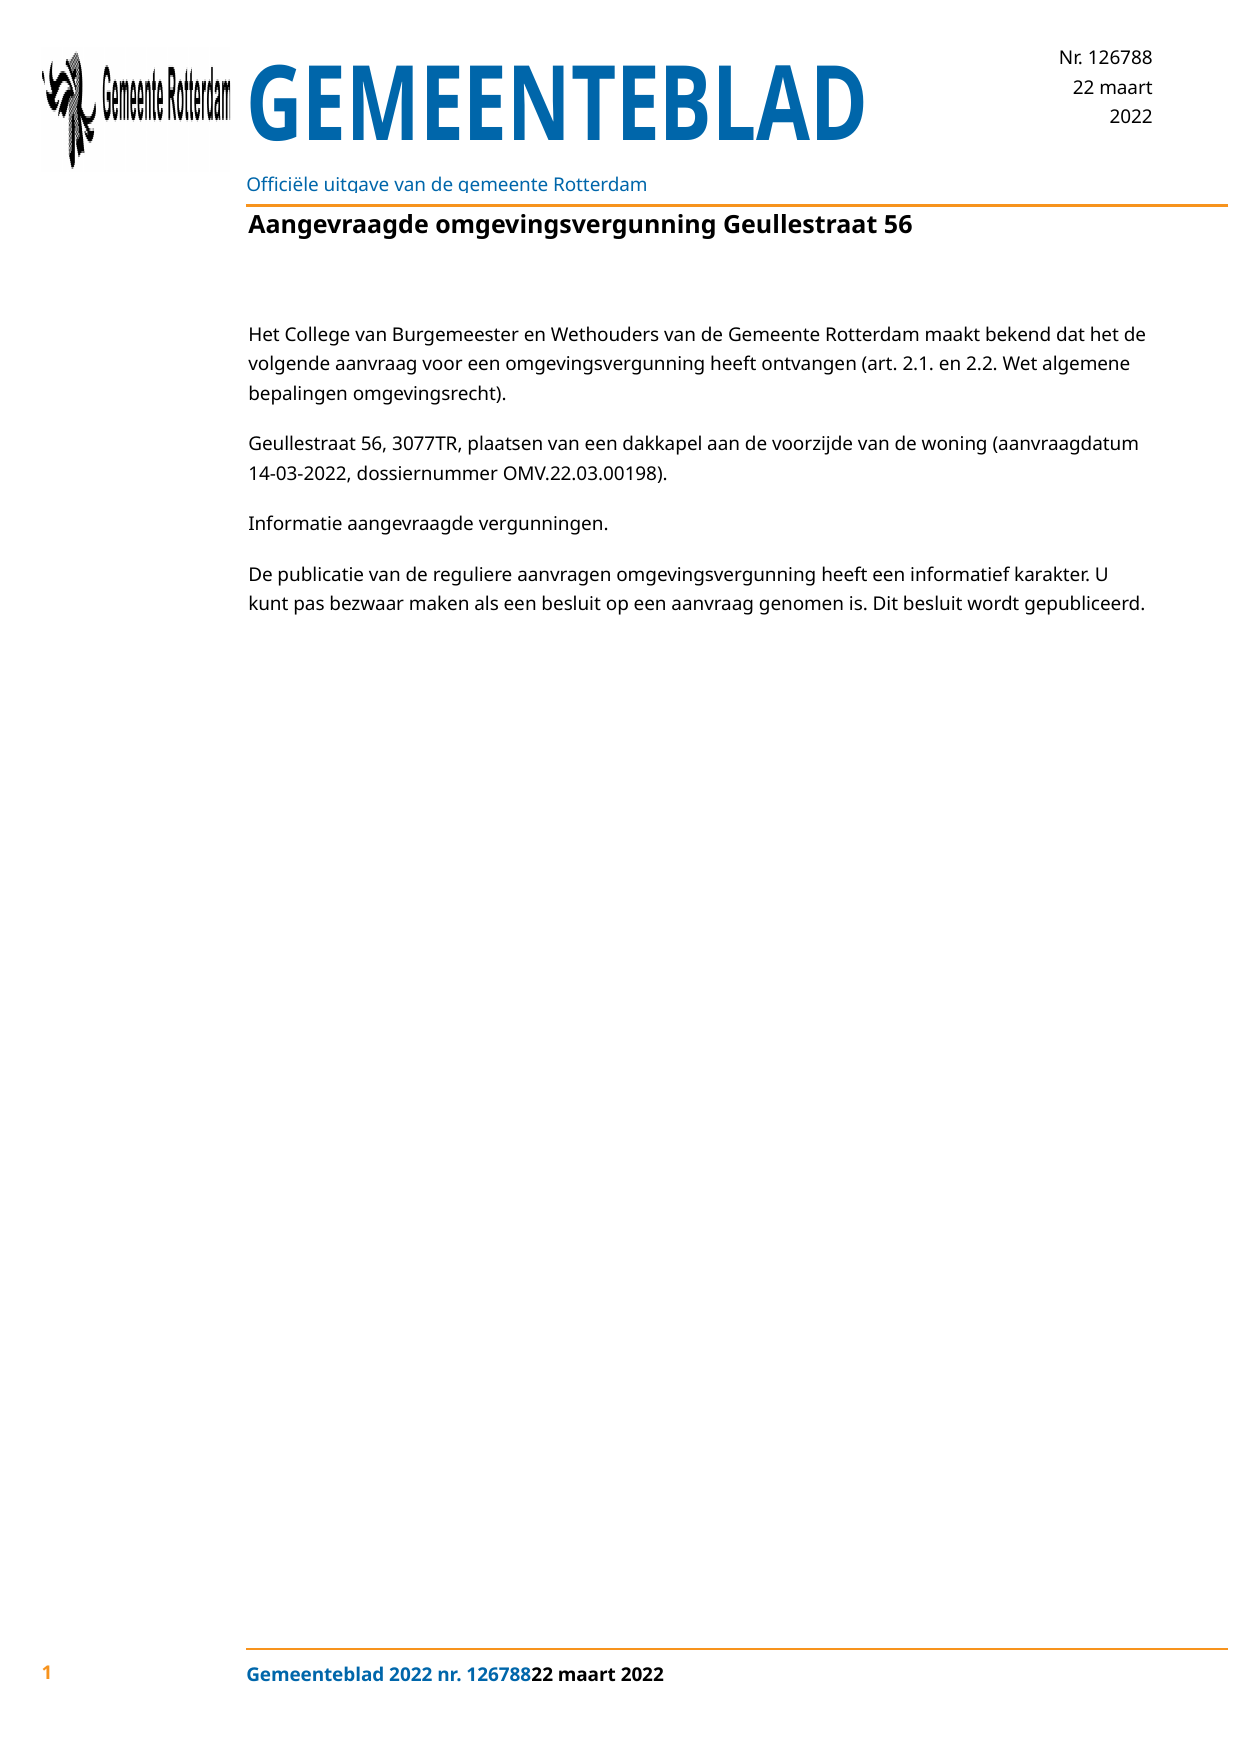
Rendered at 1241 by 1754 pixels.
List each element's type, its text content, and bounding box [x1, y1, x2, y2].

picture [41, 47, 231, 172]
text Het College van Burgemeester en Wethouders van de Gemeente Rotterdam maakt bekend dat het de volgende aanvraag voor een omgevingsvergunning heeft ontvangen (art. 2.1. en 2.2. Wet algemene bepalingen omgevingsrecht). [248, 321, 1152, 406]
text De publicatie van de reguliere aanvragen omgevingsvergunning heeft een informatief karakter. U kunt pas bezwaar maken als een besluit op een aanvraag genomen is. Dit besluit wordt gepubliceerd. [248, 561, 1152, 616]
text Geullestraat 56, 3077TR, plaatsen van een dakkapel aan de voorzijde van de woning (aanvraagdatum 14-03-2022, dossiernummer OMV.22.03.00198). [248, 430, 1152, 486]
text Informatie aangevraagde vergunningen. [248, 510, 1152, 536]
text Aangevraagde omgevingsvergunning Geullestraat 56 [248, 207, 1152, 241]
